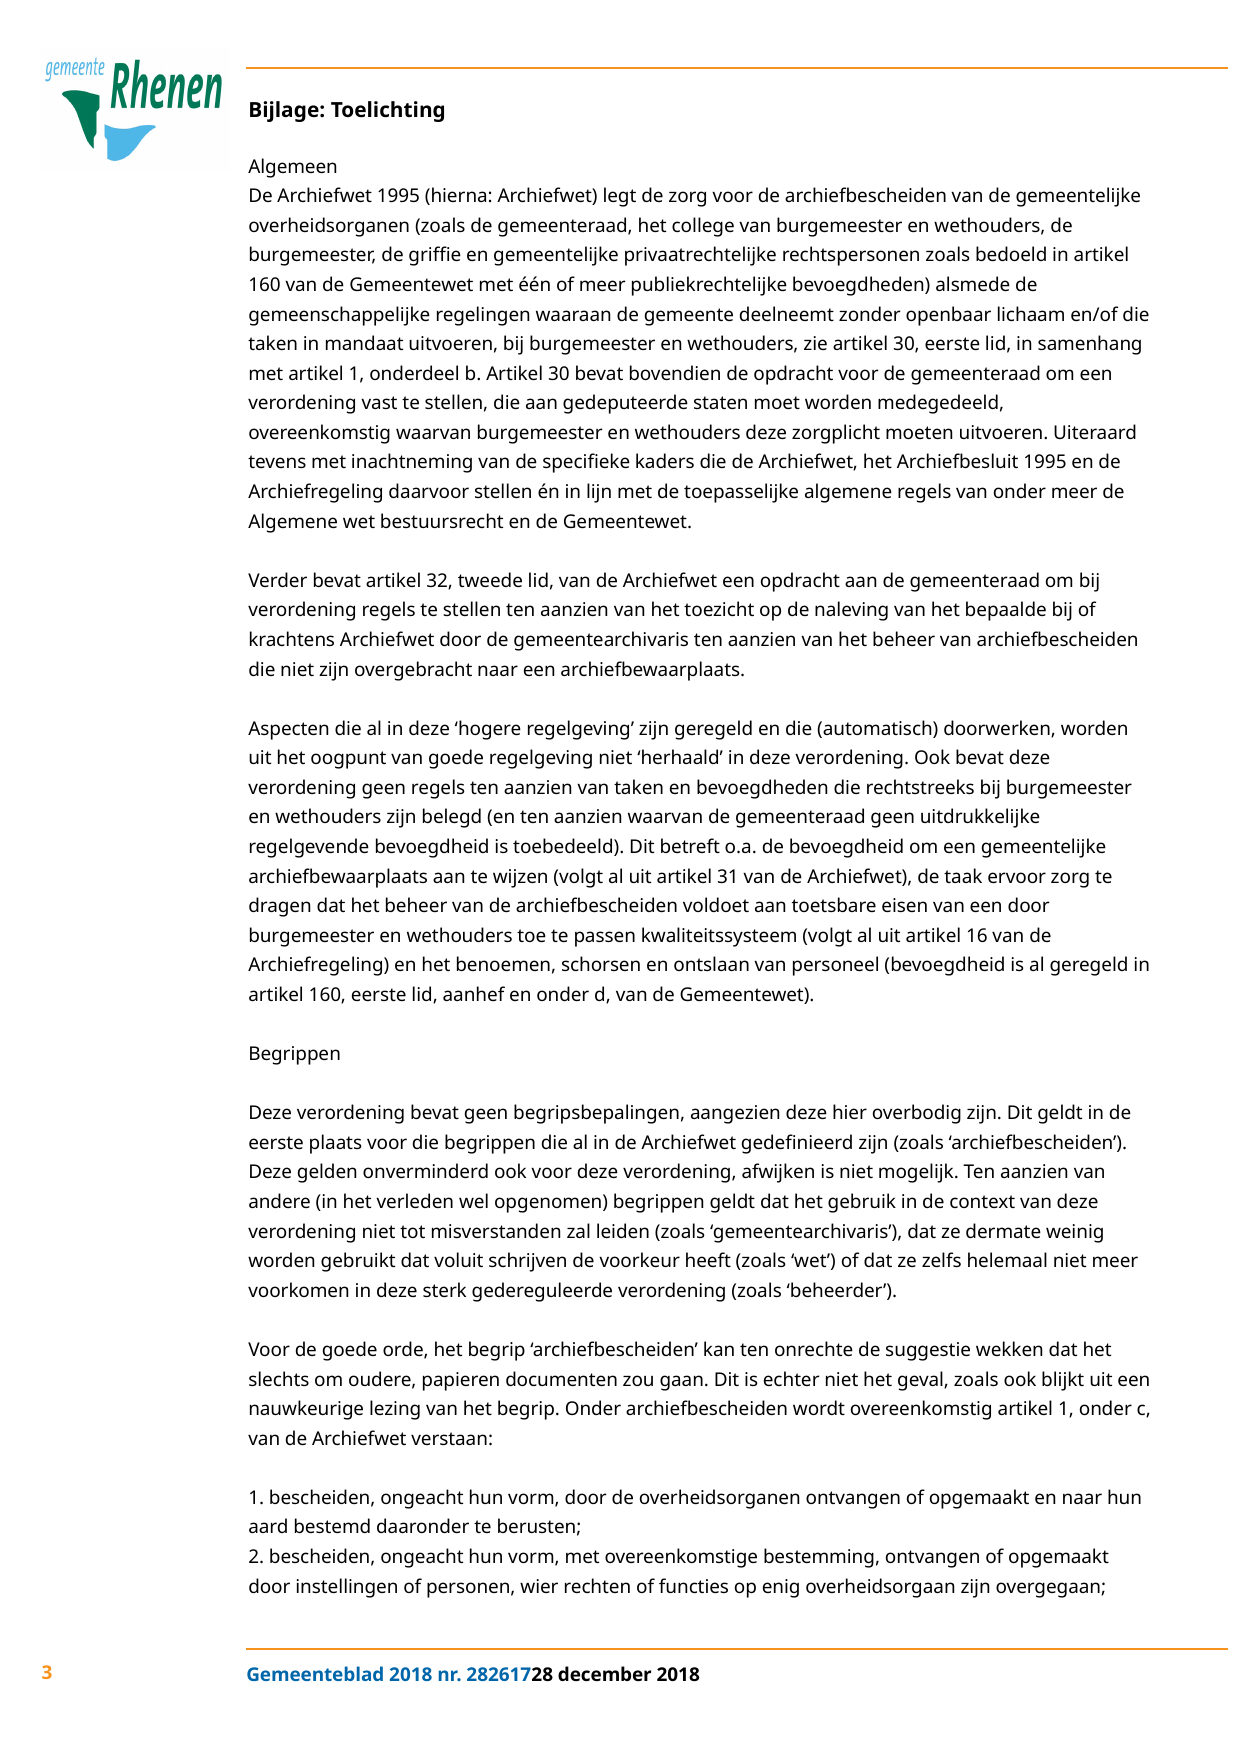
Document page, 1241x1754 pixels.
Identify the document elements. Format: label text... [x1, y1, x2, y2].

text 1. bescheiden, ongeacht hun vorm, door de overheidsorganen ontvangen of opgemaakt en naar hun aard bestemd daaronder te berusten; [248, 1484, 1152, 1539]
text Voor de goede orde, het begrip ‘archiefbescheiden’ kan ten onrechte de suggestie wekken dat het slechts om oudere, papieren documenten zou gaan. Dit is echter niet het geval, zoals ook blijkt uit een nauwkeurige lezing van het begrip. Onder archiefbescheiden wordt overeenkomstig artikel 1, onder c, van de Archiefwet verstaan: [248, 1336, 1152, 1451]
text Bijlage: Toelichting [248, 95, 1152, 123]
text Begrippen [248, 1040, 1152, 1066]
text De Archiefwet 1995 (hierna: Archiefwet) legt de zorg voor de archiefbescheiden van de gemeentelijke overheidsorganen (zoals de gemeenteraad, het college van burgemeester en wethouders, de burgemeester, de griffie en gemeentelijke privaatrechtelijke rechtspersonen zoals bedoeld in artikel 160 van de Gemeentewet met één of meer publiekrechtelijke bevoegdheden) alsmede de gemeenschappelijke regelingen waaraan de gemeente deelneemt zonder openbaar lichaam en/of die taken in mandaat uitvoeren, bij burgemeester en wethouders, zie artikel 30, eerste lid, in samenhang met artikel 1, onderdeel b. Artikel 30 bevat bovendien de opdracht voor de gemeenteraad om een verordening vast te stellen, die aan gedeputeerde staten moet worden medegedeeld, overeenkomstig waarvan burgemeester en wethouders deze zorgplicht moeten uitvoeren. Uiteraard tevens met inachtneming van de specifieke kaders die de Archiefwet, het Archiefbesluit 1995 en de Archiefregeling daarvoor stellen én in lijn met de toepasselijke algemene regels van onder meer de Algemene wet bestuursrecht en de Gemeentewet. [248, 182, 1152, 534]
text Verder bevat artikel 32, tweede lid, van de Archiefwet een opdracht aan de gemeenteraad om bij verordening regels te stellen ten aanzien van het toezicht op de naleving van het bepaalde bij of krachtens Archiefwet door de gemeentearchivaris ten aanzien van het beheer van archiefbescheiden die niet zijn overgebracht naar een archiefbewaarplaats. [248, 567, 1152, 682]
picture [41, 47, 231, 172]
text Algemeen [248, 153, 1152, 179]
text Deze verordening bevat geen begripsbepalingen, aangezien deze hier overbodig zijn. Dit geldt in de eerste plaats voor die begrippen die al in de Archiefwet gedefinieerd zijn (zoals ‘archiefbescheiden’). Deze gelden onverminderd ook voor deze verordening, afwijken is niet mogelijk. Ten aanzien van andere (in het verleden wel opgenomen) begrippen geldt dat het gebruik in de context van deze verordening niet tot misverstanden zal leiden (zoals ‘gemeentearchivaris’), dat ze dermate weinig worden gebruikt dat voluit schrijven de voorkeur heeft (zoals ‘wet’) of dat ze zelfs helemaal niet meer voorkomen in deze sterk gedereguleerde verordening (zoals ‘beheerder’). [248, 1099, 1152, 1303]
text 2. bescheiden, ongeacht hun vorm, met overeenkomstige bestemming, ontvangen of opgemaakt door instellingen of personen, wier rechten of functies op enig overheidsorgaan zijn overgegaan; [248, 1543, 1152, 1599]
text Aspecten die al in deze ‘hogere regelgeving’ zijn geregeld en die (automatisch) doorwerken, worden uit het oogpunt van goede regelgeving niet ‘herhaald’ in deze verordening. Ook bevat deze verordening geen regels ten aanzien van taken en bevoegdheden die rechtstreeks bij burgemeester en wethouders zijn belegd (en ten aanzien waarvan de gemeenteraad geen uitdrukkelijke regelgevende bevoegdheid is toebedeeld). Dit betreft o.a. de bevoegdheid om een gemeentelijke archiefbewaarplaats aan te wijzen (volgt al uit artikel 31 van de Archiefwet), de taak ervoor zorg te dragen dat het beheer van de archiefbescheiden voldoet aan toetsbare eisen van een door burgemeester en wethouders toe te passen kwaliteitssysteem (volgt al uit artikel 16 van de Archiefregeling) en het benoemen, schorsen en ontslaan van personeel (bevoegdheid is al geregeld in artikel 160, eerste lid, aanhef en onder d, van de Gemeentewet). [248, 715, 1152, 1007]
